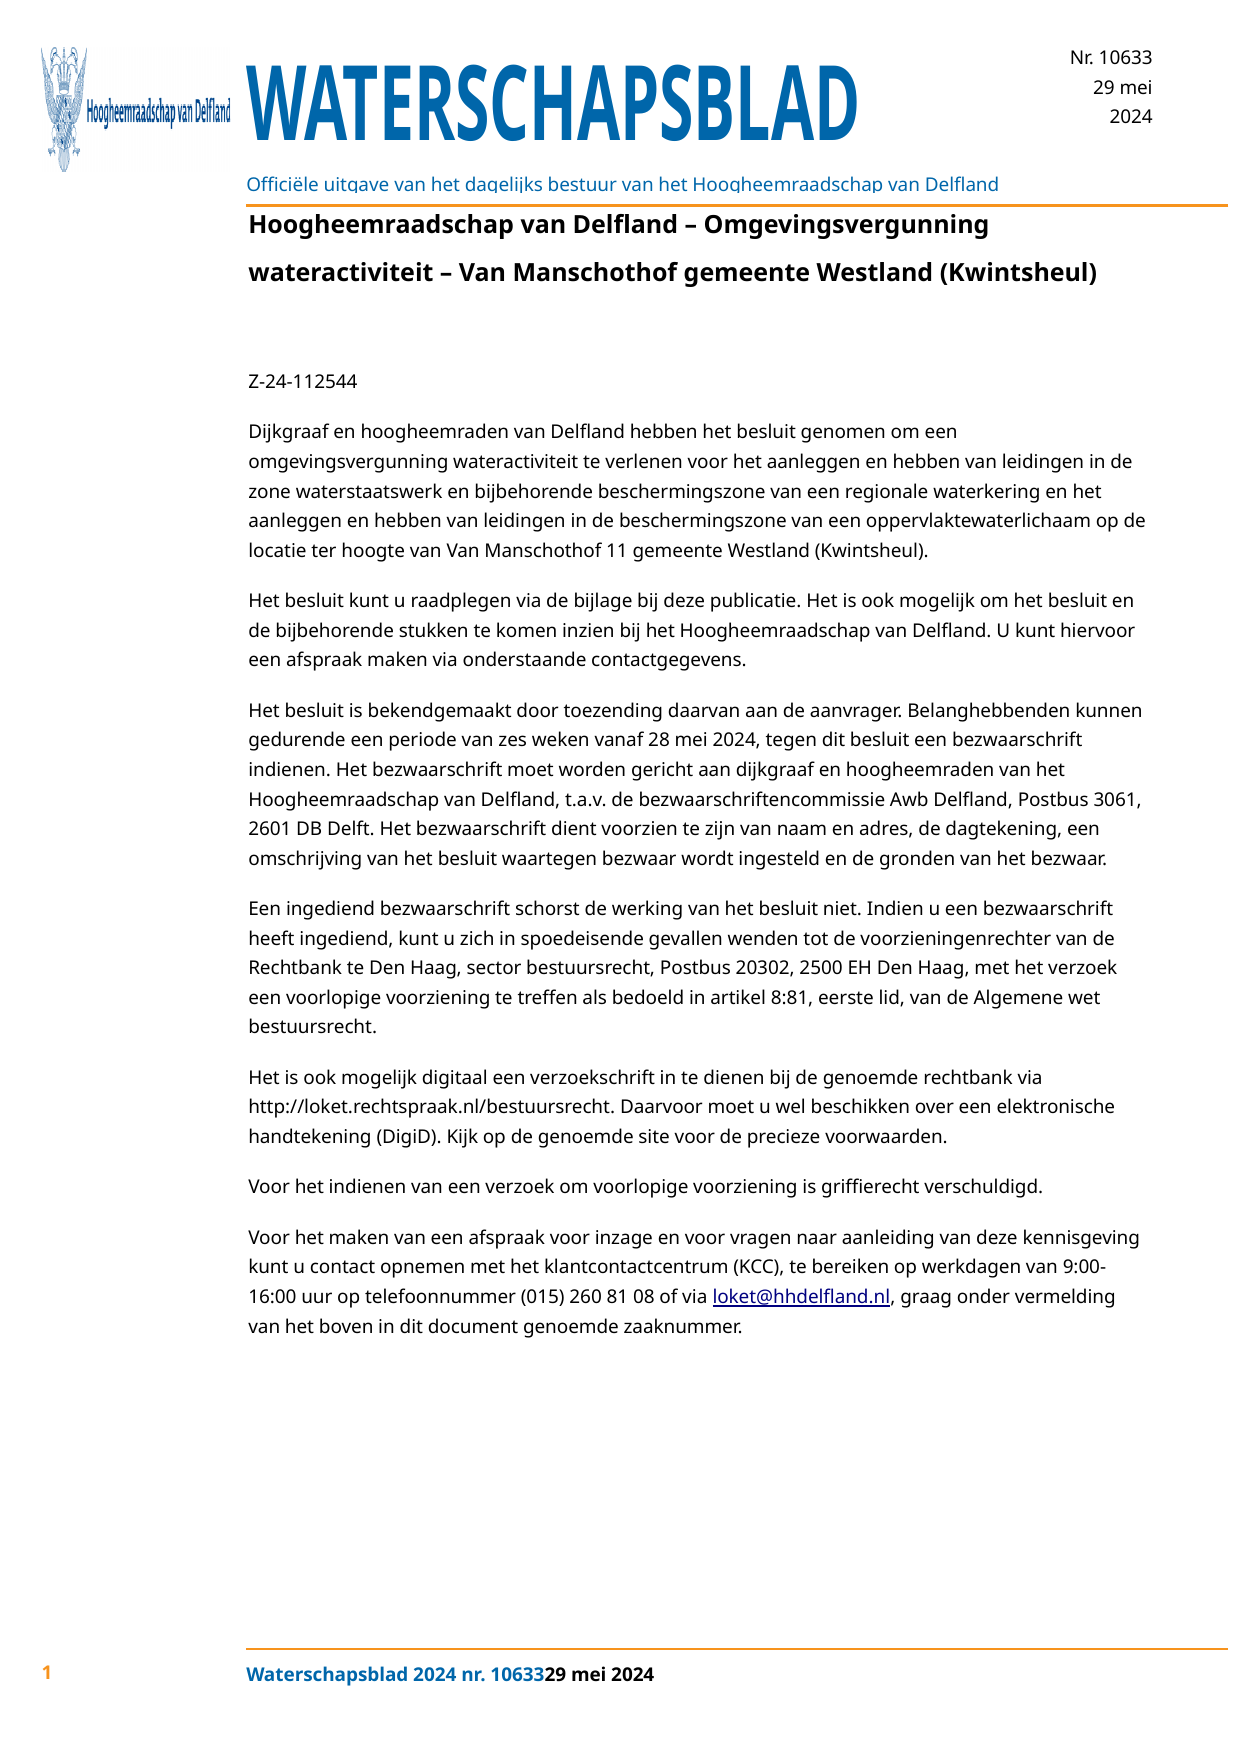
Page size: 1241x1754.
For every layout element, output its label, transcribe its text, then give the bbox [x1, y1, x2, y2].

text Een ingediend bezwaarschrift schorst de werking van het besluit niet. Indien u een bezwaarschrift heeft ingediend, kunt u zich in spoedeisende gevallen wenden tot de voorzieningenrechter van de Rechtbank te Den Haag, sector bestuursrecht, Postbus 20302, 2500 EH Den Haag, met het verzoek een voorlopige voorziening te treffen als bedoeld in artikel 8:81, eerste lid, van de Algemene wet bestuursrecht. [248, 895, 1152, 1039]
text Dijkgraaf en hoogheemraden van Delfland hebben het besluit genomen om een omgevingsvergunning wateractiviteit te verlenen voor het aanleggen en hebben van leidingen in de zone waterstaatswerk en bijbehorende beschermingszone van een regionale waterkering en het aanleggen en hebben van leidingen in de beschermingszone van een oppervlaktewaterlichaam op de locatie ter hoogte van Van Manschothof 11 gemeente Westland (Kwintsheul). [248, 419, 1152, 563]
text Z-24-112544 [248, 368, 1152, 394]
picture [41, 47, 231, 172]
text Hoogheemraadschap van Delfland – Omgevingsvergunning wateractiviteit – Van Manschothof gemeente Westland (Kwintsheul) [248, 207, 1152, 288]
text Het is ook mogelijk digitaal een verzoekschrift in te dienen bij de genoemde rechtbank via http://loket.rechtspraak.nl/bestuursrecht. Daarvoor moet u wel beschikken over een elektronische handtekening (DigiD). Kijk op de genoemde site voor de precieze voorwaarden. [248, 1064, 1152, 1149]
text Voor het indienen van een verzoek om voorlopige voorziening is griffierecht verschuldigd. [248, 1174, 1152, 1199]
text Voor het maken van een afspraak voor inzage en voor vragen naar aanleiding van deze kennisgeving kunt u contact opnemen met het klantcontactcentrum (KCC), te bereiken op werkdagen van 9:00-16:00 uur op telefoonnummer (015) 260 81 08 of via loket@hhdelfland.nl, graag onder vermelding van het boven in dit document genoemde zaaknummer. [248, 1224, 1152, 1339]
text Het besluit is bekendgemaakt door toezending daarvan aan de aanvrager. Belanghebbenden kunnen gedurende een periode van zes weken vanaf 28 mei 2024, tegen dit besluit een bezwaarschrift indienen. Het bezwaarschrift moet worden gericht aan dijkgraaf en hoogheemraden van het Hoogheemraadschap van Delfland, t.a.v. de bezwaarschriftencommissie Awb Delfland, Postbus 3061, 2601 DB Delft. Het bezwaarschrift dient voorzien te zijn van naam en adres, de dagtekening, een omschrijving van het besluit waartegen bezwaar wordt ingesteld en de gronden van het bezwaar. [248, 697, 1152, 871]
text Het besluit kunt u raadplegen via de bijlage bij deze publicatie. Het is ook mogelijk om het besluit en de bijbehorende stukken te komen inzien bij het Hoogheemraadschap van Delfland. U kunt hiervoor een afspraak maken via onderstaande contactgegevens. [248, 587, 1152, 672]
